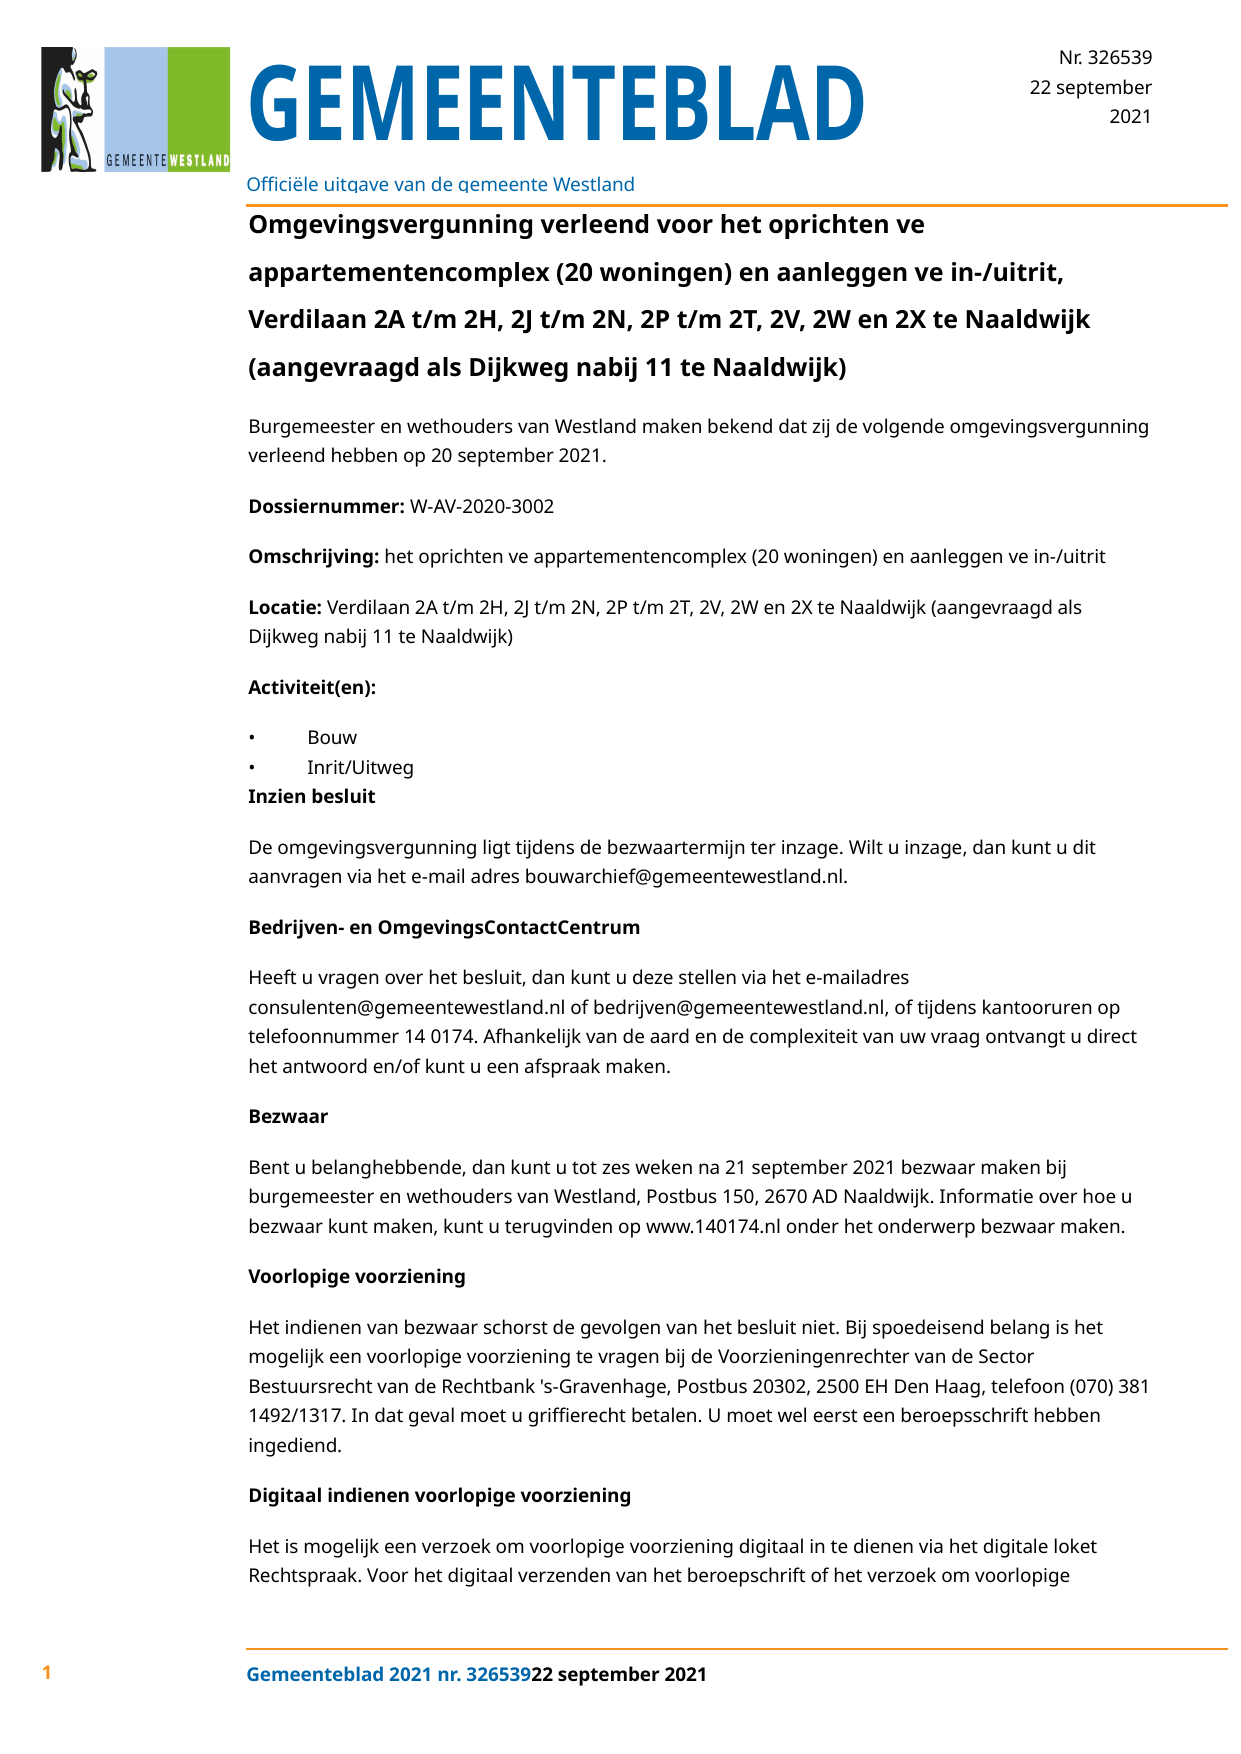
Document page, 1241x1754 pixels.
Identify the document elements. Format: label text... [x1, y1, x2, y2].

text Omgevingsvergunning verleend voor het oprichten ve appartementencomplex (20 woningen) en aanleggen ve in-/uitrit, Verdilaan 2A t/m 2H, 2J t/m 2N, 2P t/m 2T, 2V, 2W en 2X te Naaldwijk (aangevraagd als Dijkweg nabij 11 te Naaldwijk) [248, 207, 1152, 384]
text Dossiernummer: W-AV-2020-3002 [248, 493, 1152, 519]
text Burgemeester en wethouders van Westland maken bekend dat zij de volgende omgevingsvergunning verleend hebben op 20 september 2021. [248, 413, 1152, 468]
text Bezwaar [248, 1103, 1152, 1129]
list Bouw [248, 724, 1152, 750]
text Voorlopige voorziening [248, 1263, 1152, 1289]
text De omgevingsvergunning ligt tijdens de bezwaartermijn ter inzage. Wilt u inzage, dan kunt u dit aanvragen via het e-mail adres bouwarchief@gemeentewestland.nl. [248, 834, 1152, 889]
list Inrit/Uitweg [248, 754, 1152, 780]
text Het indienen van bezwaar schorst de gevolgen van het besluit niet. Bij spoedeisend belang is het mogelijk een voorlopige voorziening te vragen bij de Voorzieningenrechter van de Sector Bestuursrecht van de Rechtbank 's-Gravenhage, Postbus 20302, 2500 EH Den Haag, telefoon (070) 381 1492/1317. In dat geval moet u griffierecht betalen. U moet wel eerst een beroepsschrift hebben ingediend. [248, 1314, 1152, 1458]
text Omschrijving: het oprichten ve appartementencomplex (20 woningen) en aanleggen ve in-/uitrit [248, 543, 1152, 569]
text Bedrijven- en OmgevingsContactCentrum [248, 914, 1152, 940]
text Digitaal indienen voorlopige voorziening [248, 1483, 1152, 1508]
text Het is mogelijk een verzoek om voorlopige voorziening digitaal in te dienen via het digitale loket Rechtspraak. Voor het digitaal verzenden van het beroepschrift of het verzoek om voorlopige [248, 1533, 1152, 1588]
text Heeft u vragen over het besluit, dan kunt u deze stellen via het e-mailadres consulenten@gemeentewestland.nl of bedrijven@gemeentewestland.nl, of tijdens kantooruren op telefoonnummer 14 0174. Afhankelijk van de aard en de complexiteit van uw vraag ontvangt u direct het antwoord en/of kunt u een afspraak maken. [248, 964, 1152, 1079]
text Bent u belanghebbende, dan kunt u tot zes weken na 21 september 2021 bezwaar maken bij burgemeester en wethouders van Westland, Postbus 150, 2670 AD Naaldwijk. Informatie over hoe u bezwaar kunt maken, kunt u terugvinden op www.140174.nl onder het onderwerp bezwaar maken. [248, 1154, 1152, 1239]
picture [41, 47, 231, 172]
text Activiteit(en): [248, 674, 1152, 700]
text Locatie: Verdilaan 2A t/m 2H, 2J t/m 2N, 2P t/m 2T, 2V, 2W en 2X te Naaldwijk (aangevraagd als Dijkweg nabij 11 te Naaldwijk) [248, 594, 1152, 649]
text Inzien besluit [248, 783, 1152, 809]
